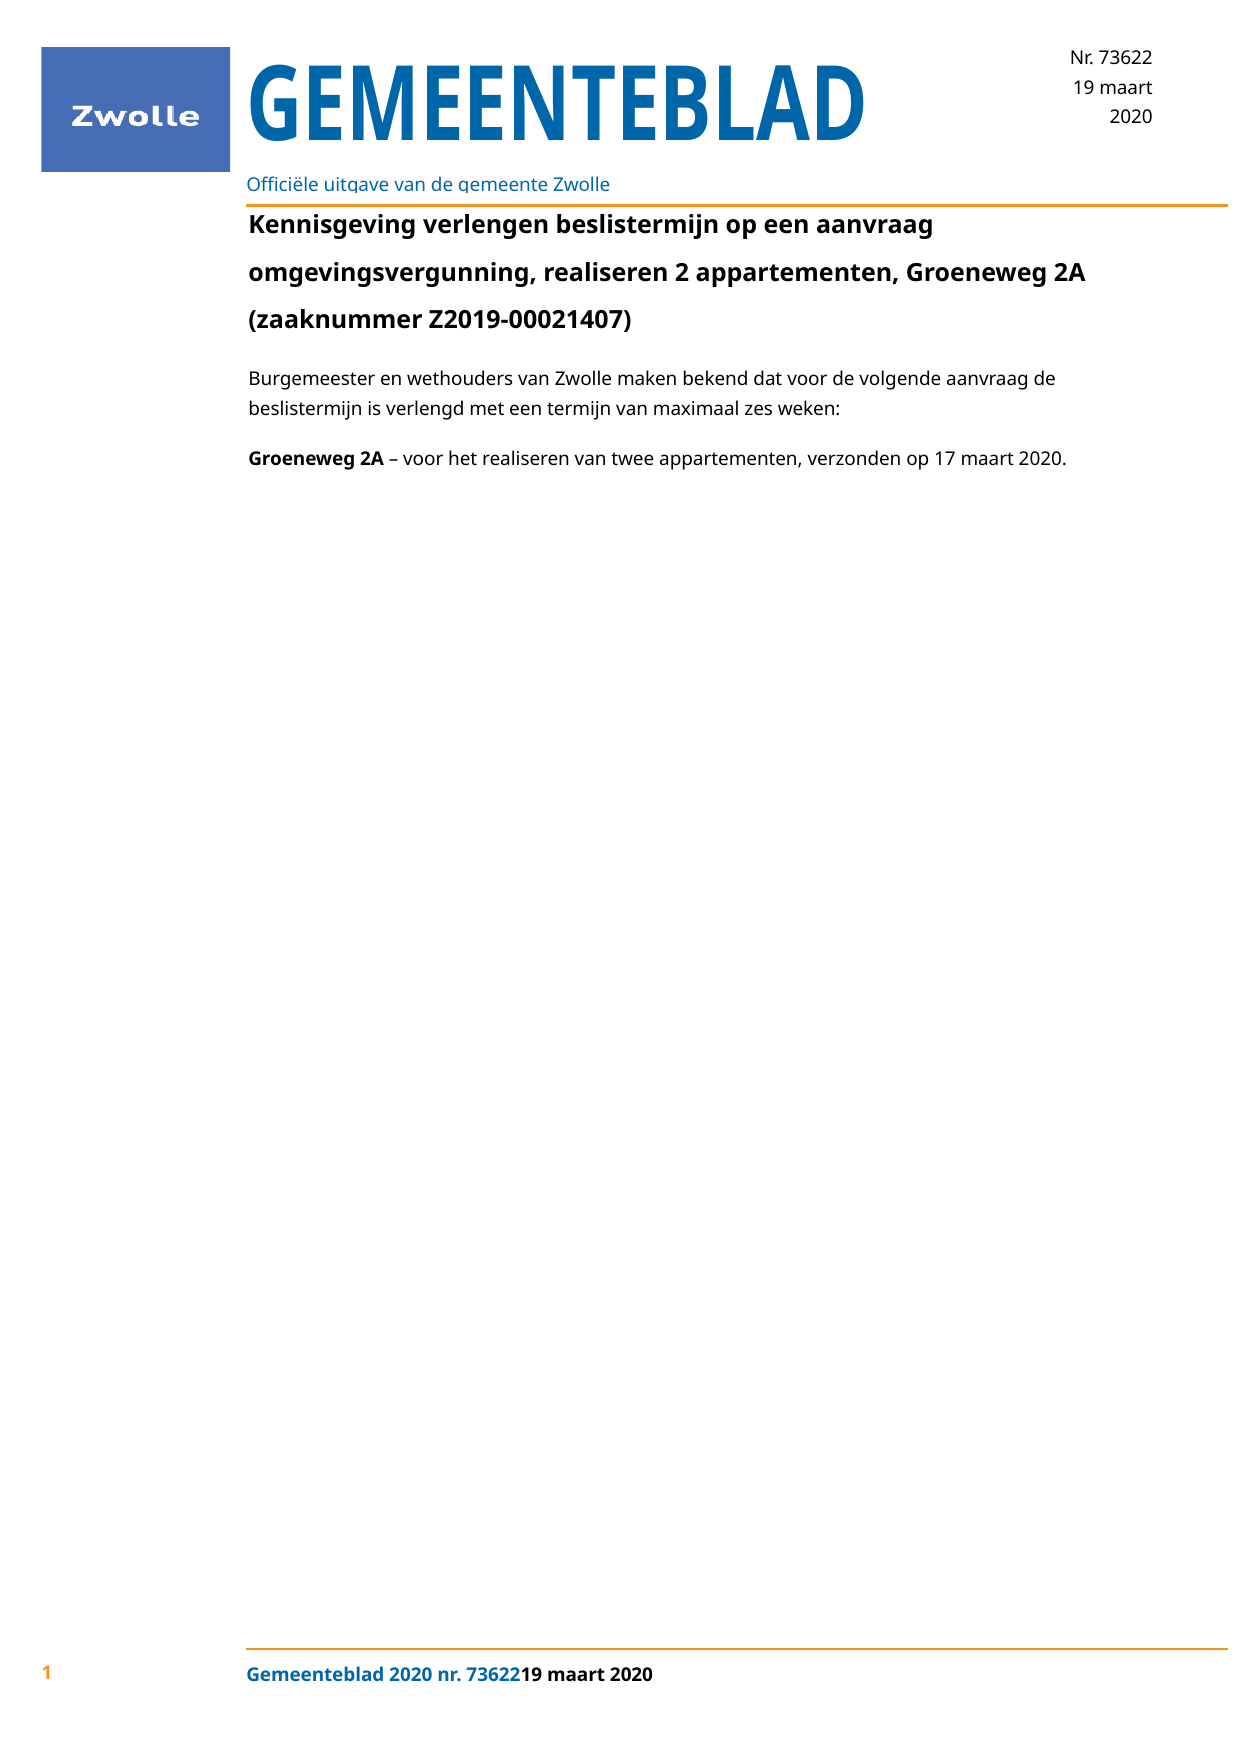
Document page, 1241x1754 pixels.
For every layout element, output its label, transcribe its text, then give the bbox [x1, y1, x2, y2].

picture [41, 47, 231, 172]
text Groeneweg 2A – voor het realiseren van twee appartementen, verzonden op 17 maart 2020. [248, 446, 1152, 471]
text Burgemeester en wethouders van Zwolle maken bekend dat voor de volgende aanvraag de beslistermijn is verlengd met een termijn van maximaal zes weken: [248, 366, 1152, 421]
text Kennisgeving verlengen beslistermijn op een aanvraag omgevingsvergunning, realiseren 2 appartementen, Groeneweg 2A (zaaknummer Z2019-00021407) [248, 207, 1152, 336]
